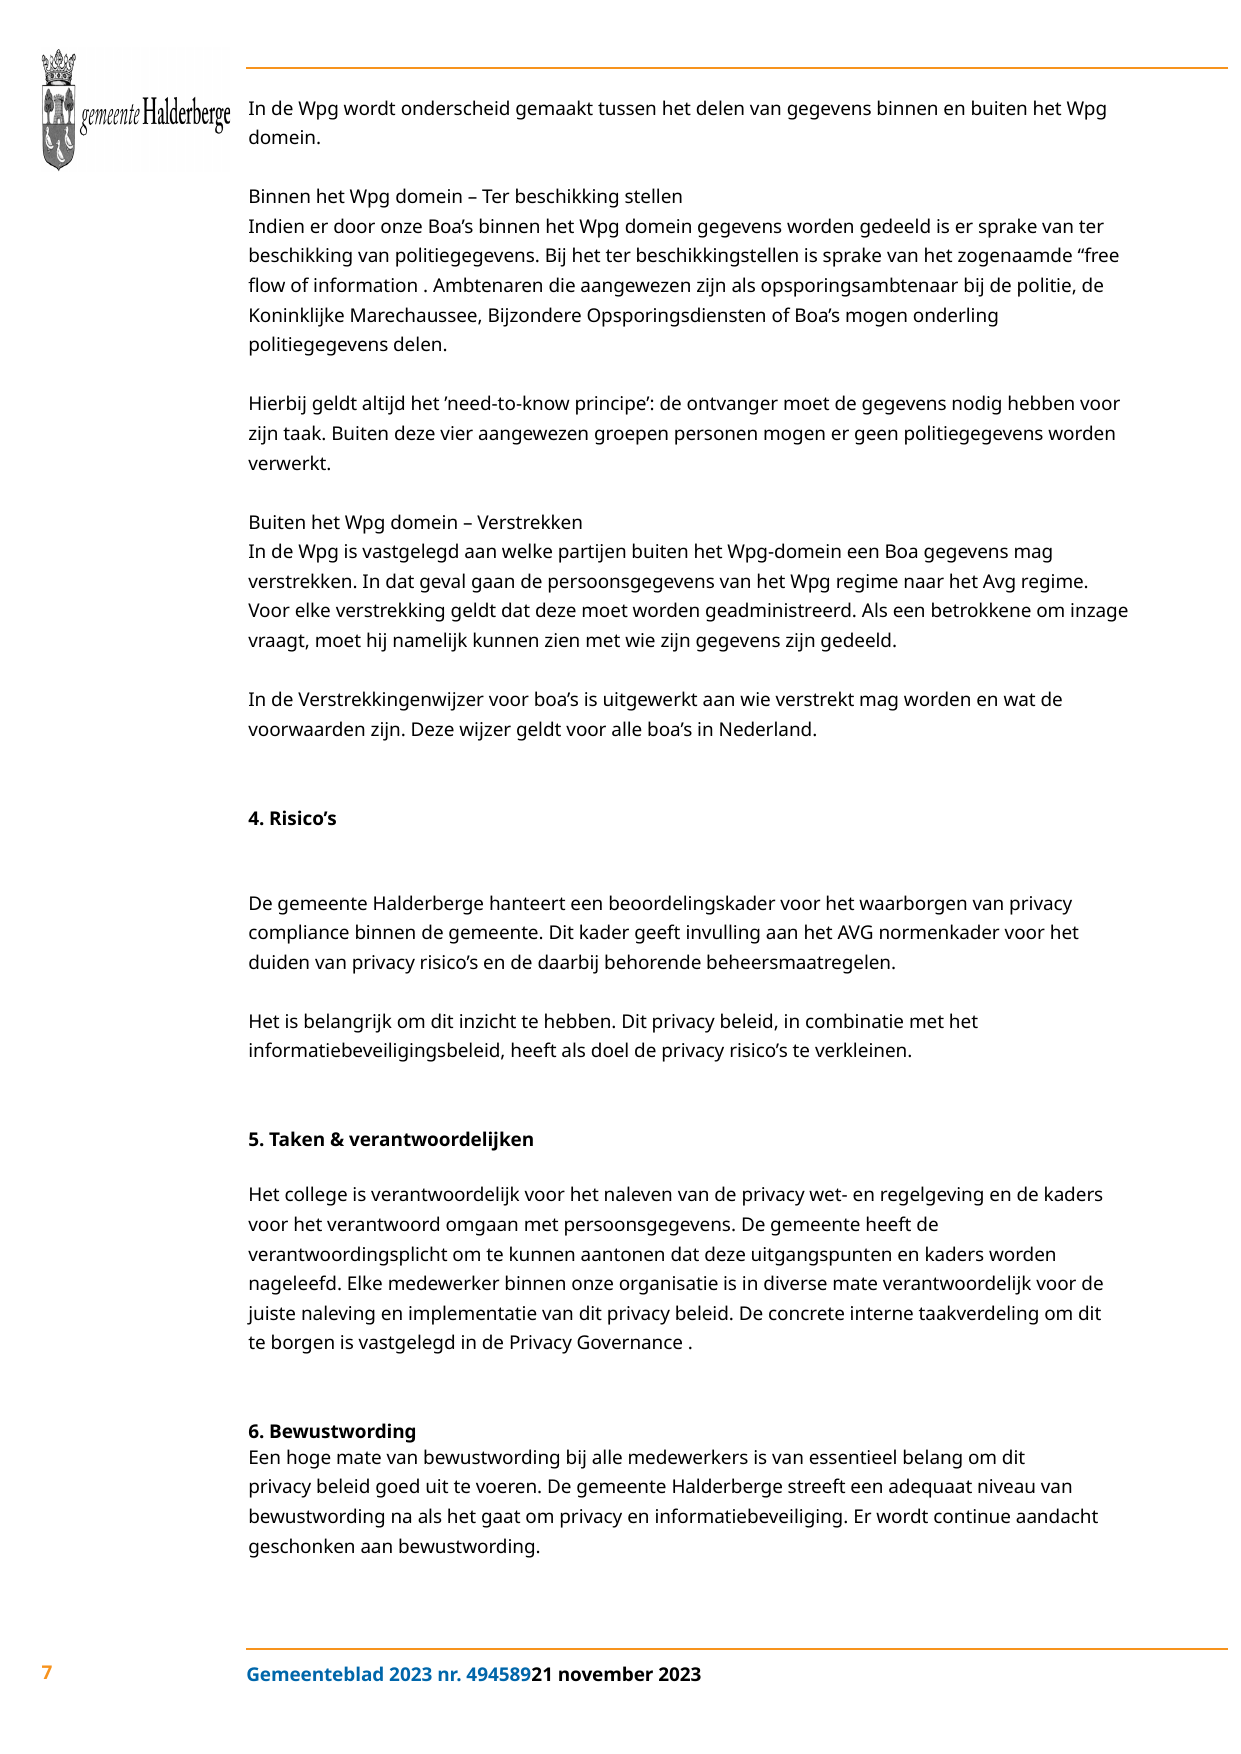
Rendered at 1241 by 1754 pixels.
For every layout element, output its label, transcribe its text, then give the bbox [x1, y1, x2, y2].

text In de Verstrekkingenwijzer voor boa’s is uitgewerkt aan wie verstrekt mag worden en wat de [248, 686, 1152, 712]
text verantwoordingsplicht om te kunnen aantonen dat deze uitgangspunten en kaders worden [248, 1241, 1152, 1267]
text verwerkt. [248, 450, 1152, 476]
text verstrekken. In dat geval gaan de persoonsgegevens van het Wpg regime naar het Avg regime. [248, 568, 1152, 594]
text geschonken aan bewustwording. [248, 1533, 1152, 1558]
text flow of information . Ambtenaren die aangewezen zijn als opsporingsambtenaar bij de politie, de [248, 272, 1152, 298]
text 6. Bewustwording [248, 1418, 1152, 1444]
text zijn taak. Buiten deze vier aangewezen groepen personen mogen er geen politiegegevens worden [248, 420, 1152, 446]
text Het college is verantwoordelijk voor het naleven van de privacy wet- en regelgeving en de kaders [248, 1182, 1152, 1207]
text voor het verantwoord omgaan met persoonsgegevens. De gemeente heeft de [248, 1211, 1152, 1237]
text vraagt, moet hij namelijk kunnen zien met wie zijn gegevens zijn gedeeld. [248, 627, 1152, 653]
text privacy beleid goed uit te voeren. De gemeente Halderberge streeft een adequaat niveau van [248, 1474, 1152, 1499]
text beschikking van politiegegevens. Bij het ter beschikkingstellen is sprake van het zogenaamde “free [248, 243, 1152, 268]
text nageleefd. Elke medewerker binnen onze organisatie is in diverse mate verantwoordelijk voor de [248, 1270, 1152, 1296]
text compliance binnen de gemeente. Dit kader geeft invulling aan het AVG normenkader voor het [248, 919, 1152, 945]
text In de Wpg is vastgelegd aan welke partijen buiten het Wpg-domein een Boa gegevens mag [248, 538, 1152, 564]
text duiden van privacy risico’s en de daarbij behorende beheersmaatregelen. [248, 949, 1152, 974]
text juiste naleving en implementatie van dit privacy beleid. De concrete interne taakverdeling om dit [248, 1300, 1152, 1326]
text Het is belangrijk om dit inzicht te hebben. Dit privacy beleid, in combinatie met het [248, 1008, 1152, 1034]
text politiegegevens delen. [248, 331, 1152, 357]
text te borgen is vastgelegd in de Privacy Governance . [248, 1329, 1152, 1355]
text De gemeente Halderberge hanteert een beoordelingskader voor het waarborgen van privacy [248, 890, 1152, 915]
text Buiten het Wpg domein – Verstrekken [248, 509, 1152, 535]
text bewustwording na als het gaat om privacy en informatiebeveiliging. Er wordt continue aandacht [248, 1503, 1152, 1529]
text Koninklijke Marechaussee, Bijzondere Opsporingsdiensten of Boa’s mogen onderling [248, 302, 1152, 328]
text Voor elke verstrekking geldt dat deze moet worden geadministreerd. Als een betrokkene om inzage [248, 598, 1152, 623]
text domein. [248, 124, 1152, 150]
text Indien er door onze Boa’s binnen het Wpg domein gegevens worden gedeeld is er sprake van ter [248, 213, 1152, 239]
text In de Wpg wordt onderscheid gemaakt tussen het delen van gegevens binnen en buiten het Wpg [248, 95, 1152, 121]
text Hierbij geldt altijd het ’need-to-know principe’: de ontvanger moet de gegevens nodig hebben voor [248, 391, 1152, 416]
text 5. Taken & verantwoordelijken [248, 1126, 1152, 1152]
text informatiebeveiligingsbeleid, heeft als doel de privacy risico’s te verkleinen. [248, 1038, 1152, 1063]
text 4. Risico’s [248, 805, 1152, 831]
text voorwaarden zijn. Deze wijzer geldt voor alle boa’s in Nederland. [248, 716, 1152, 742]
text Binnen het Wpg domein – Ter beschikking stellen [248, 183, 1152, 209]
text Een hoge mate van bewustwording bij alle medewerkers is van essentieel belang om dit [248, 1444, 1152, 1470]
picture [41, 47, 231, 172]
